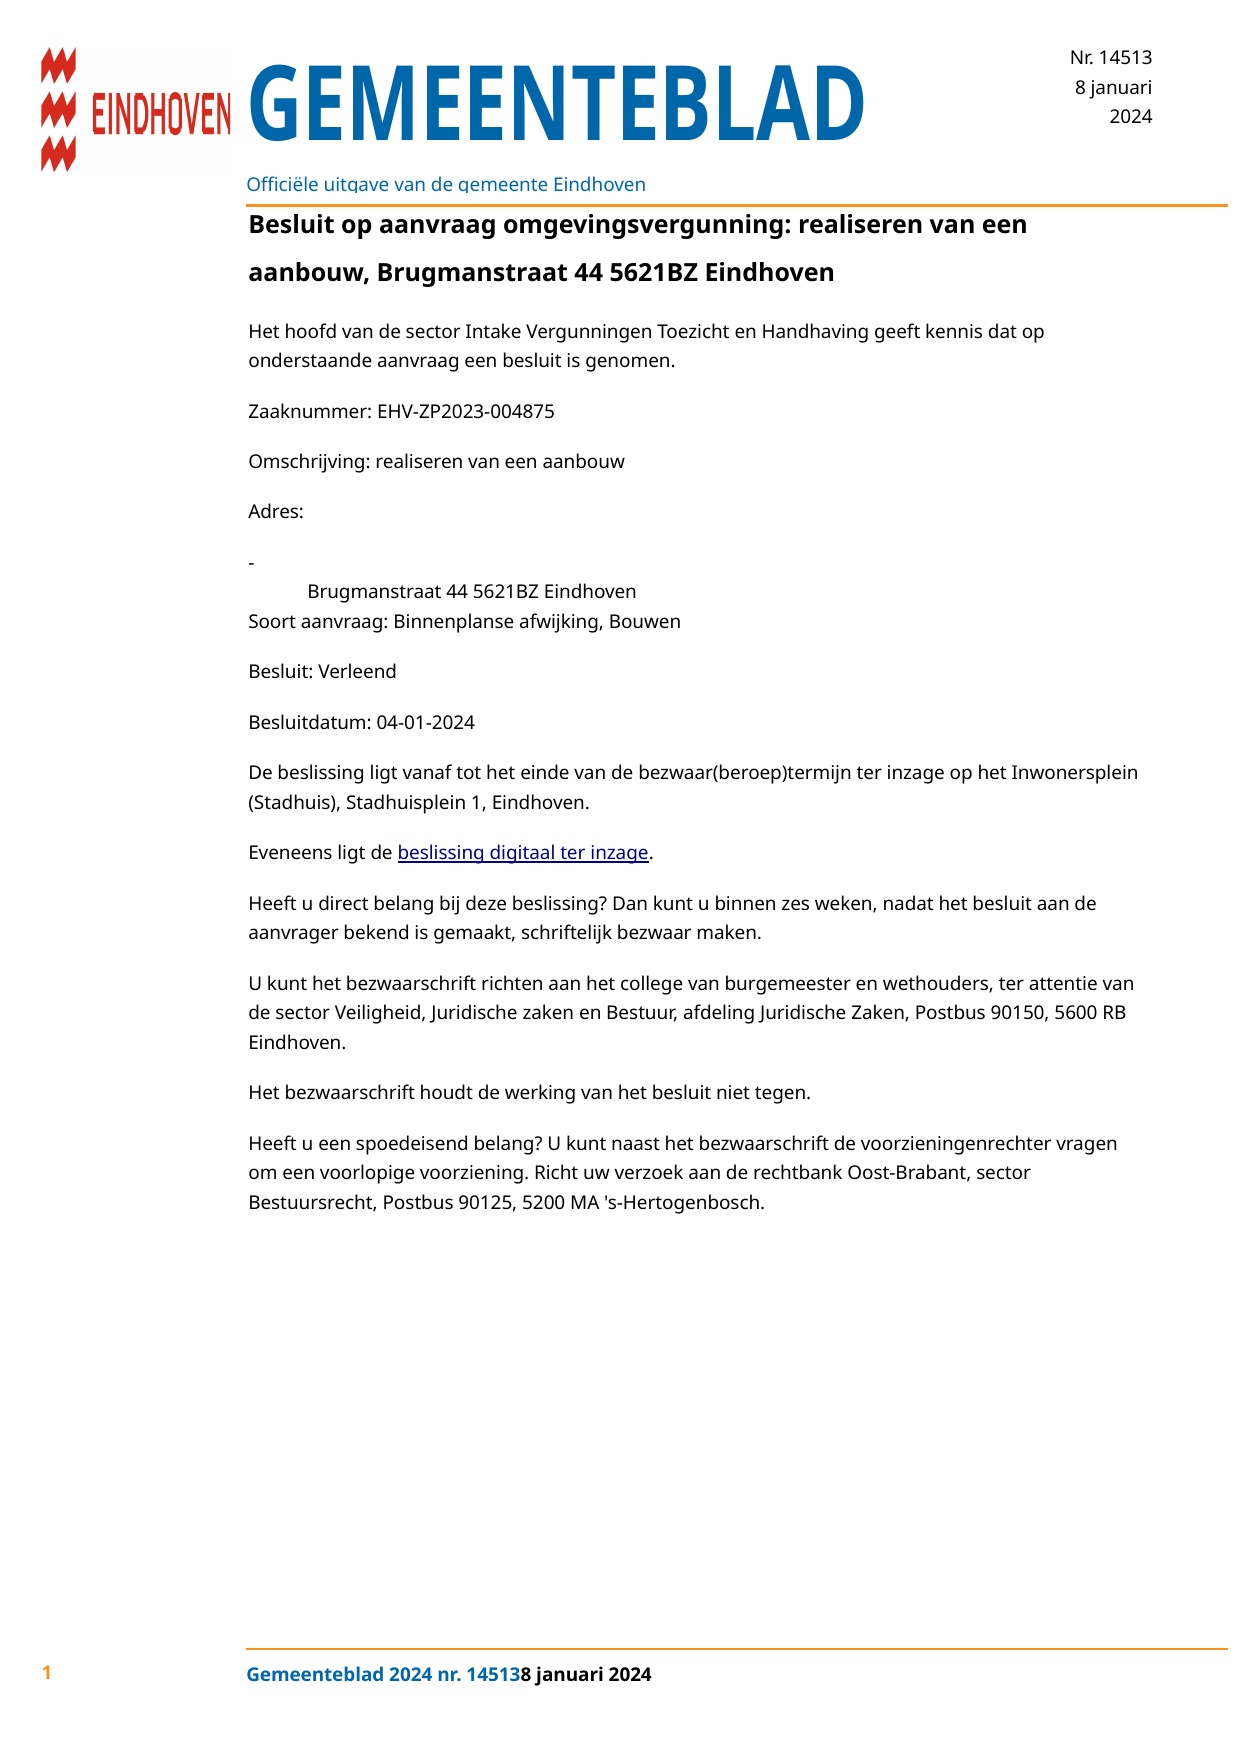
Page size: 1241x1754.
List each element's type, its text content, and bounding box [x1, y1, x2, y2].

text Het bezwaarschrift houdt de werking van het besluit niet tegen. [248, 1079, 1152, 1105]
text Besluitdatum: 04-01-2024 [248, 709, 1152, 735]
text Heeft u een spoedeisend belang? U kunt naast het bezwaarschrift de voorzieningenrechter vragen om een voorlopige voorziening. Richt uw verzoek aan de rechtbank Oost-Brabant, sector Bestuursrecht, Postbus 90125, 5200 MA 's-Hertogenbosch. [248, 1130, 1152, 1215]
text Soort aanvraag: Binnenplanse afwijking, Bouwen [248, 608, 1152, 634]
text Het hoofd van de sector Intake Vergunningen Toezicht en Handhaving geeft kennis dat op onderstaande aanvraag een besluit is genomen. [248, 318, 1152, 373]
text Zaaknummer: EHV-ZP2023-004875 [248, 398, 1152, 424]
list Brugmanstraat 44 5621BZ Eindhoven [248, 579, 1152, 604]
text Besluit op aanvraag omgevingsvergunning: realiseren van een aanbouw, Brugmanstraat 44 5621BZ Eindhoven [248, 207, 1152, 288]
text Omschrijving: realiseren van een aanbouw [248, 448, 1152, 474]
text U kunt het bezwaarschrift richten aan het college van burgemeester en wethouders, ter attentie van de sector Veiligheid, Juridische zaken en Bestuur, afdeling Juridische Zaken, Postbus 90150, 5600 RB Eindhoven. [248, 970, 1152, 1055]
text Adres: [248, 499, 1152, 524]
picture [41, 47, 231, 172]
text Heeft u direct belang bij deze beslissing? Dan kunt u binnen zes weken, nadat het besluit aan de aanvrager bekend is gemaakt, schriftelijk bezwaar maken. [248, 890, 1152, 945]
text Besluit: Verleend [248, 659, 1152, 684]
text Eveneens ligt de beslissing digitaal ter inzage. [248, 839, 1152, 865]
text De beslissing ligt vanaf tot het einde van de bezwaar(beroep)termijn ter inzage op het Inwonersplein (Stadhuis), Stadhuisplein 1, Eindhoven. [248, 759, 1152, 815]
